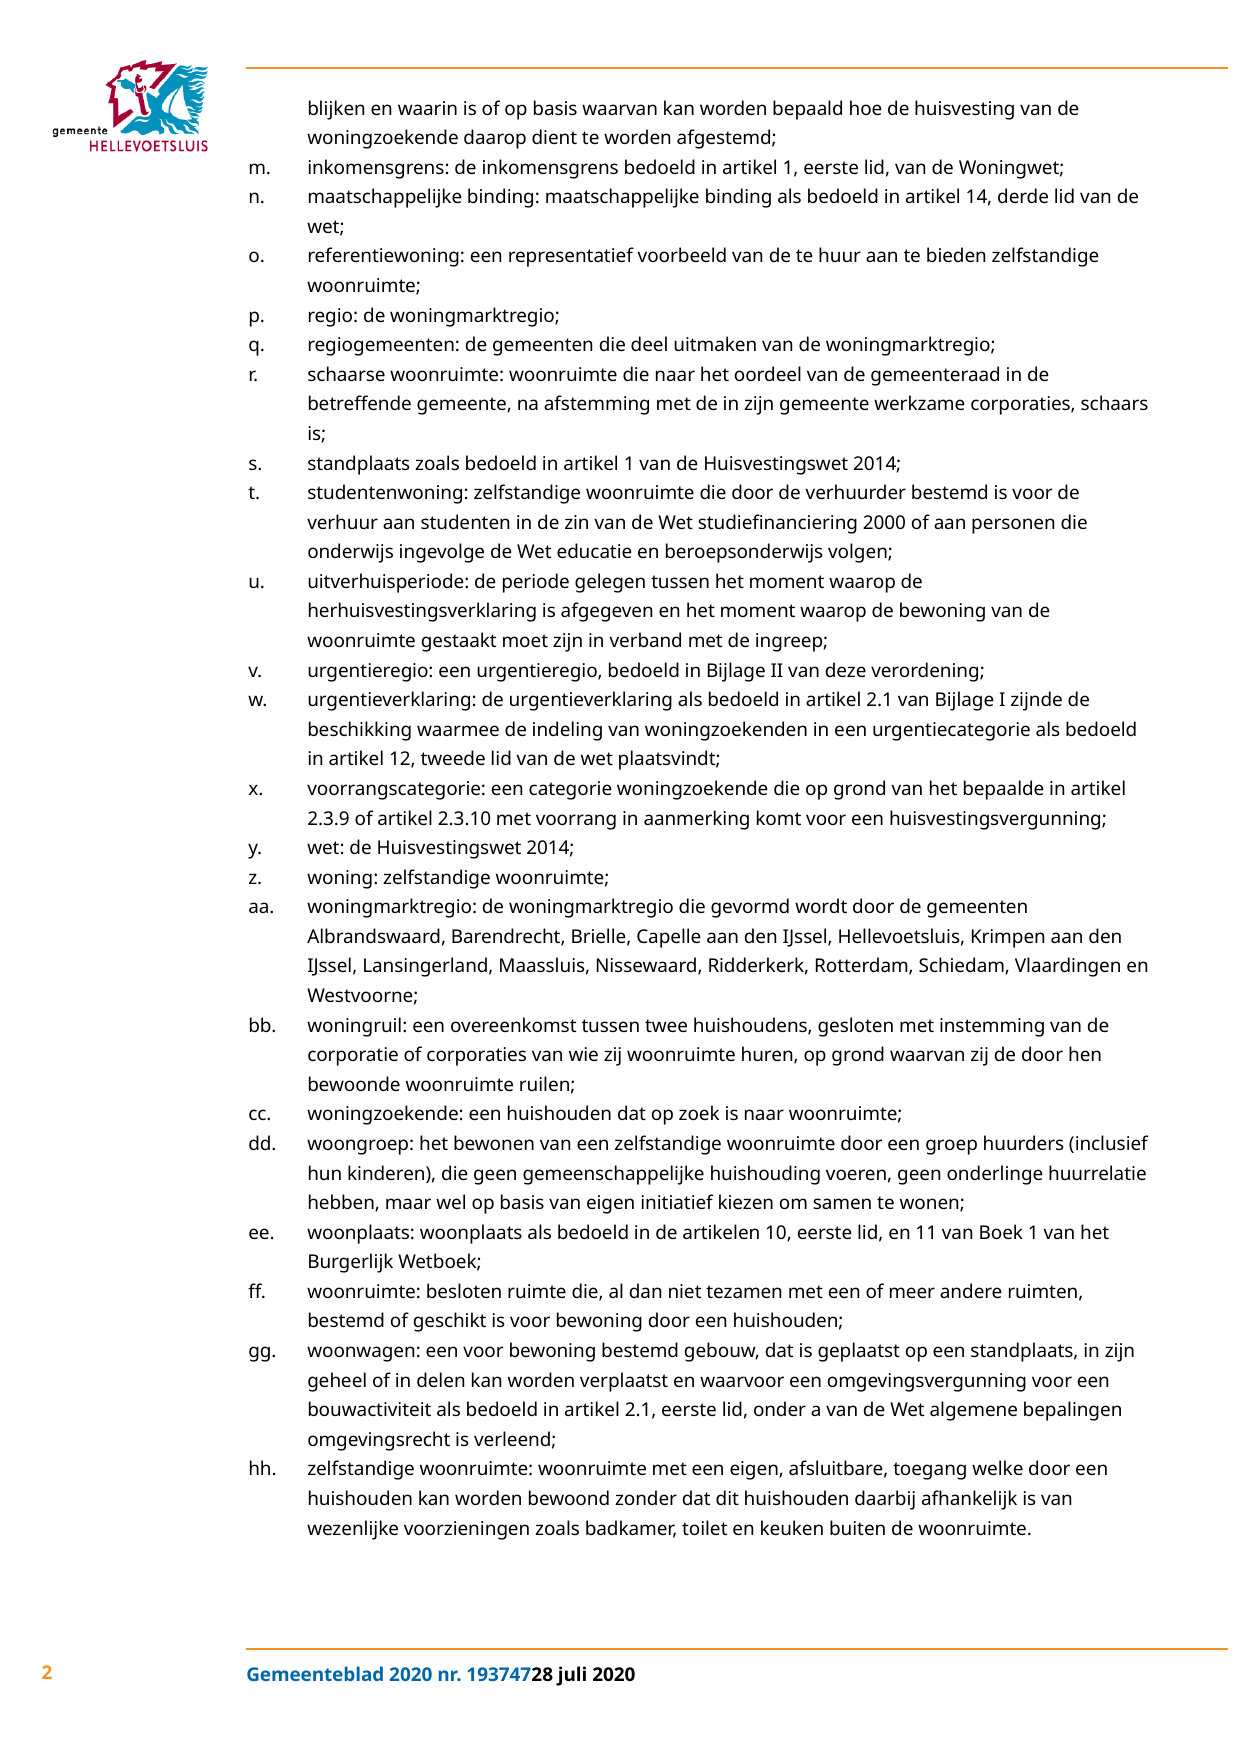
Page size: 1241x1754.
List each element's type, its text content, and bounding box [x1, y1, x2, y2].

list regio: de woningmarktregio; [248, 302, 1152, 328]
list woongroep: het bewonen van een zelfstandige woonruimte door een groep huurders (inclusief hun kinderen), die geen gemeenschappelijke huishouding voeren, geen onderlinge huurrelatie hebben, maar wel op basis van eigen initiatief kiezen om samen te wonen; [248, 1130, 1152, 1215]
list uitverhuisperiode: de periode gelegen tussen het moment waarop de herhuisvestingsverklaring is afgegeven en het moment waarop de bewoning van de woonruimte gestaakt moet zijn in verband met de ingreep; [248, 568, 1152, 653]
list zelfstandige woonruimte: woonruimte met een eigen, afsluitbare, toegang welke door een huishouden kan worden bewoond zonder dat dit huishouden daarbij afhankelijk is van wezenlijke voorzieningen zoals badkamer, toilet en keuken buiten de woonruimte. [248, 1456, 1152, 1541]
list blijken en waarin is of op basis waarvan kan worden bepaald hoe de huisvesting van de woningzoekende daarop dient te worden afgestemd; [248, 95, 1152, 150]
list regiogemeenten: de gemeenten die deel uitmaken van de woningmarktregio; [248, 331, 1152, 357]
list woonplaats: woonplaats als bedoeld in de artikelen 10, eerste lid, en 11 van Boek 1 van het Burgerlijk Wetboek; [248, 1219, 1152, 1274]
list woningzoekende: een huishouden dat op zoek is naar woonruimte; [248, 1101, 1152, 1126]
list woningmarktregio: de woningmarktregio die gevormd wordt door de gemeenten Albrandswaard, Barendrecht, Brielle, Capelle aan den IJssel, Hellevoetsluis, Krimpen aan den IJssel, Lansingerland, Maassluis, Nissewaard, Ridderkerk, Rotterdam, Schiedam, Vlaardingen en Westvoorne; [248, 893, 1152, 1008]
list maatschappelijke binding: maatschappelijke binding als bedoeld in artikel 14, derde lid van de wet; [248, 183, 1152, 239]
list urgentieverklaring: de urgentieverklaring als bedoeld in artikel 2.1 van Bijlage I zijnde de beschikking waarmee de indeling van woningzoekenden in een urgentiecategorie als bedoeld in artikel 12, tweede lid van de wet plaatsvindt; [248, 686, 1152, 771]
picture [41, 47, 231, 172]
list schaarse woonruimte: woonruimte die naar het oordeel van de gemeenteraad in de betreffende gemeente, na afstemming met de in zijn gemeente werkzame corporaties, schaars is; [248, 361, 1152, 446]
list standplaats zoals bedoeld in artikel 1 van de Huisvestingswet 2014; [248, 450, 1152, 476]
list wet: de Huisvestingswet 2014; [248, 834, 1152, 860]
list inkomensgrens: de inkomensgrens bedoeld in artikel 1, eerste lid, van de Woningwet; [248, 154, 1152, 180]
list referentiewoning: een representatief voorbeeld van de te huur aan te bieden zelfstandige woonruimte; [248, 243, 1152, 298]
list studentenwoning: zelfstandige woonruimte die door de verhuurder bestemd is voor de verhuur aan studenten in de zin van de Wet studiefinanciering 2000 of aan personen die onderwijs ingevolge de Wet educatie en beroepsonderwijs volgen; [248, 479, 1152, 564]
list urgentieregio: een urgentieregio, bedoeld in Bijlage II van deze verordening; [248, 657, 1152, 683]
list woonruimte: besloten ruimte die, al dan niet tezamen met een of meer andere ruimten, bestemd of geschikt is voor bewoning door een huishouden; [248, 1278, 1152, 1333]
list woning: zelfstandige woonruimte; [248, 864, 1152, 890]
list voorrangscategorie: een categorie woningzoekende die op grond van het bepaalde in artikel 2.3.9 of artikel 2.3.10 met voorrang in aanmerking komt voor een huisvestingsvergunning; [248, 775, 1152, 831]
list woningruil: een overeenkomst tussen twee huishoudens, gesloten met instemming van de corporatie of corporaties van wie zij woonruimte huren, op grond waarvan zij de door hen bewoonde woonruimte ruilen; [248, 1012, 1152, 1097]
list woonwagen: een voor bewoning bestemd gebouw, dat is geplaatst op een standplaats, in zijn geheel of in delen kan worden verplaatst en waarvoor een omgevingsvergunning voor een bouwactiviteit als bedoeld in artikel 2.1, eerste lid, onder a van de Wet algemene bepalingen omgevingsrecht is verleend; [248, 1337, 1152, 1452]
